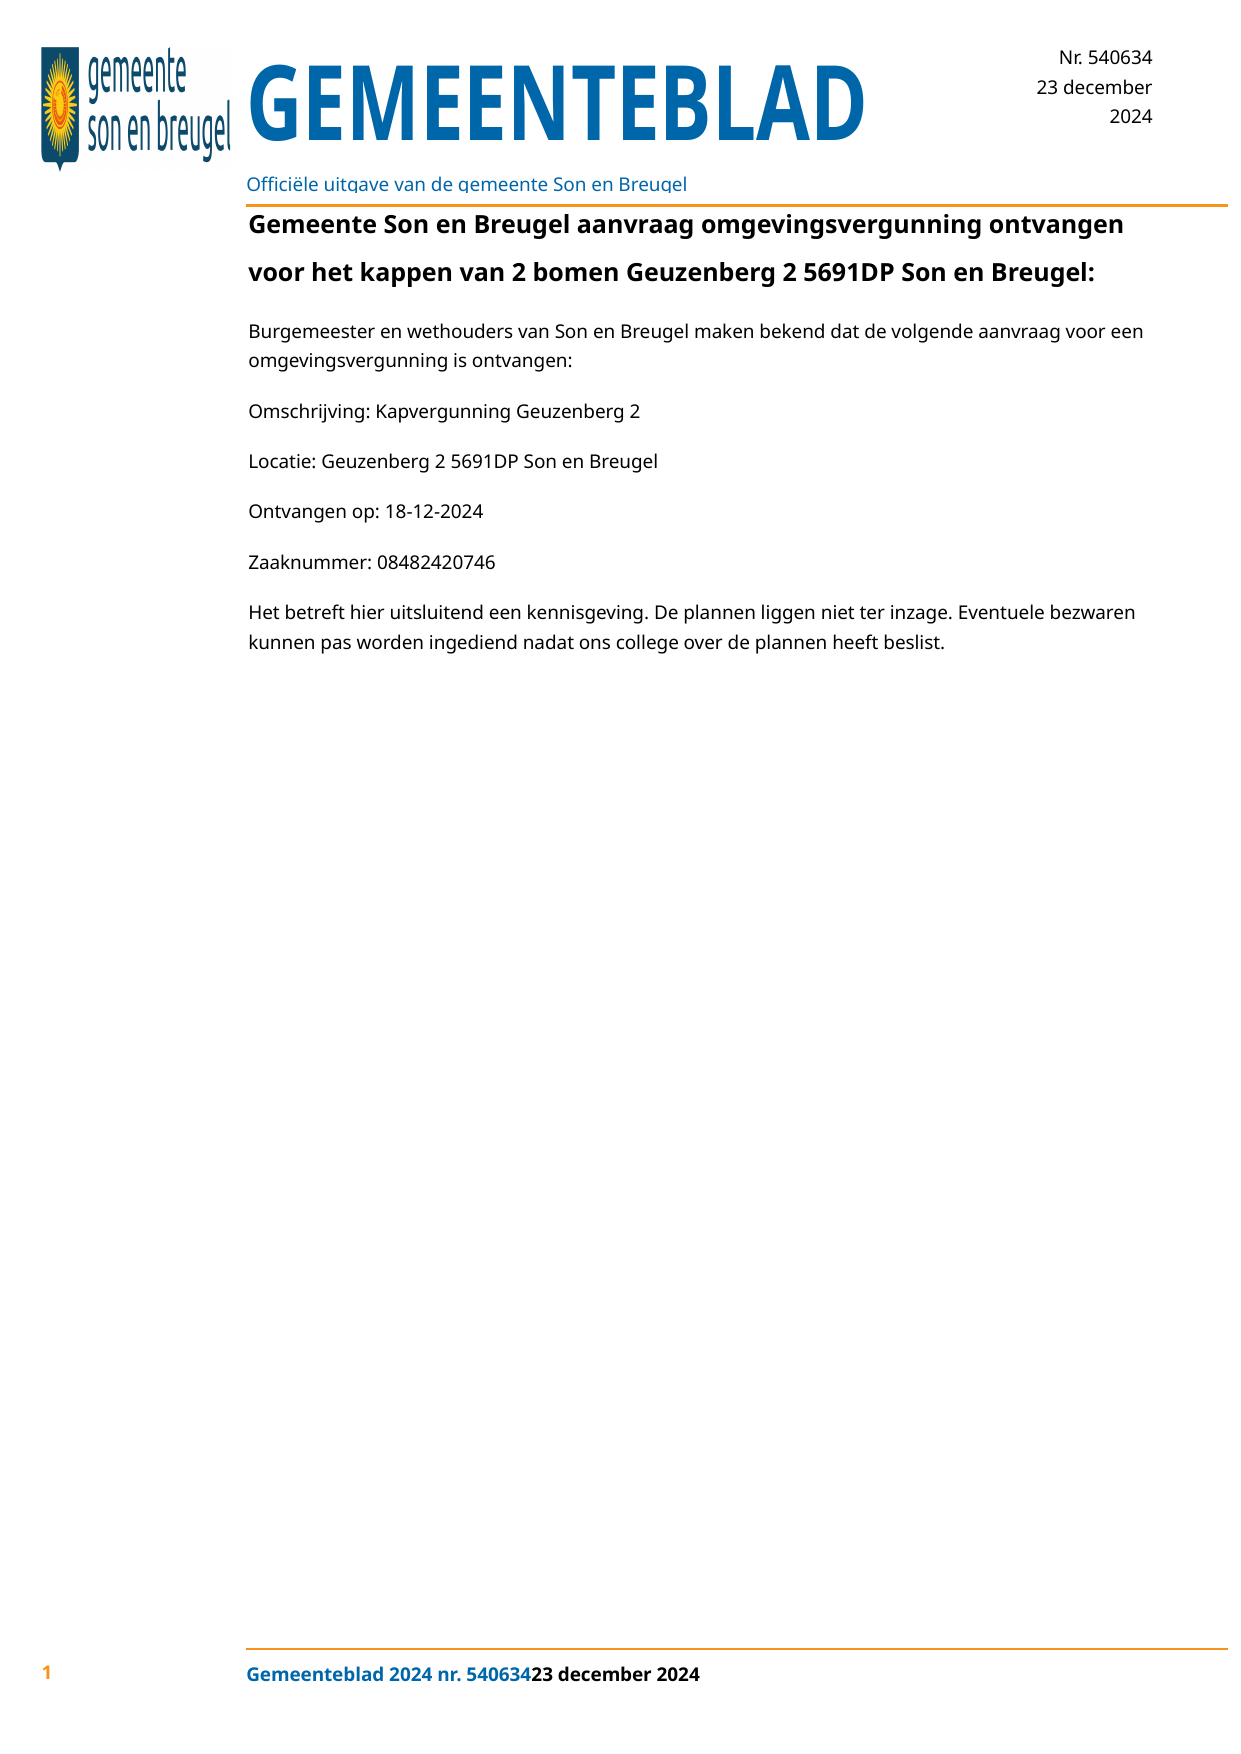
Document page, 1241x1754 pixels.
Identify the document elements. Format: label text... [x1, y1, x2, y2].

text Ontvangen op: 18-12-2024 [248, 499, 1152, 524]
text Het betreft hier uitsluitend een kennisgeving. De plannen liggen niet ter inzage. Eventuele bezwaren kunnen pas worden ingediend nadat ons college over de plannen heeft beslist. [248, 599, 1152, 655]
picture [41, 47, 231, 172]
text Burgemeester en wethouders van Son en Breugel maken bekend dat de volgende aanvraag voor een omgevingsvergunning is ontvangen: [248, 318, 1152, 373]
text Locatie: Geuzenberg 2 5691DP Son en Breugel [248, 448, 1152, 474]
text Omschrijving: Kapvergunning Geuzenberg 2 [248, 398, 1152, 424]
text Zaaknummer: 08482420746 [248, 549, 1152, 575]
text Gemeente Son en Breugel aanvraag omgevingsvergunning ontvangen voor het kappen van 2 bomen Geuzenberg 2 5691DP Son en Breugel: [248, 207, 1152, 288]
